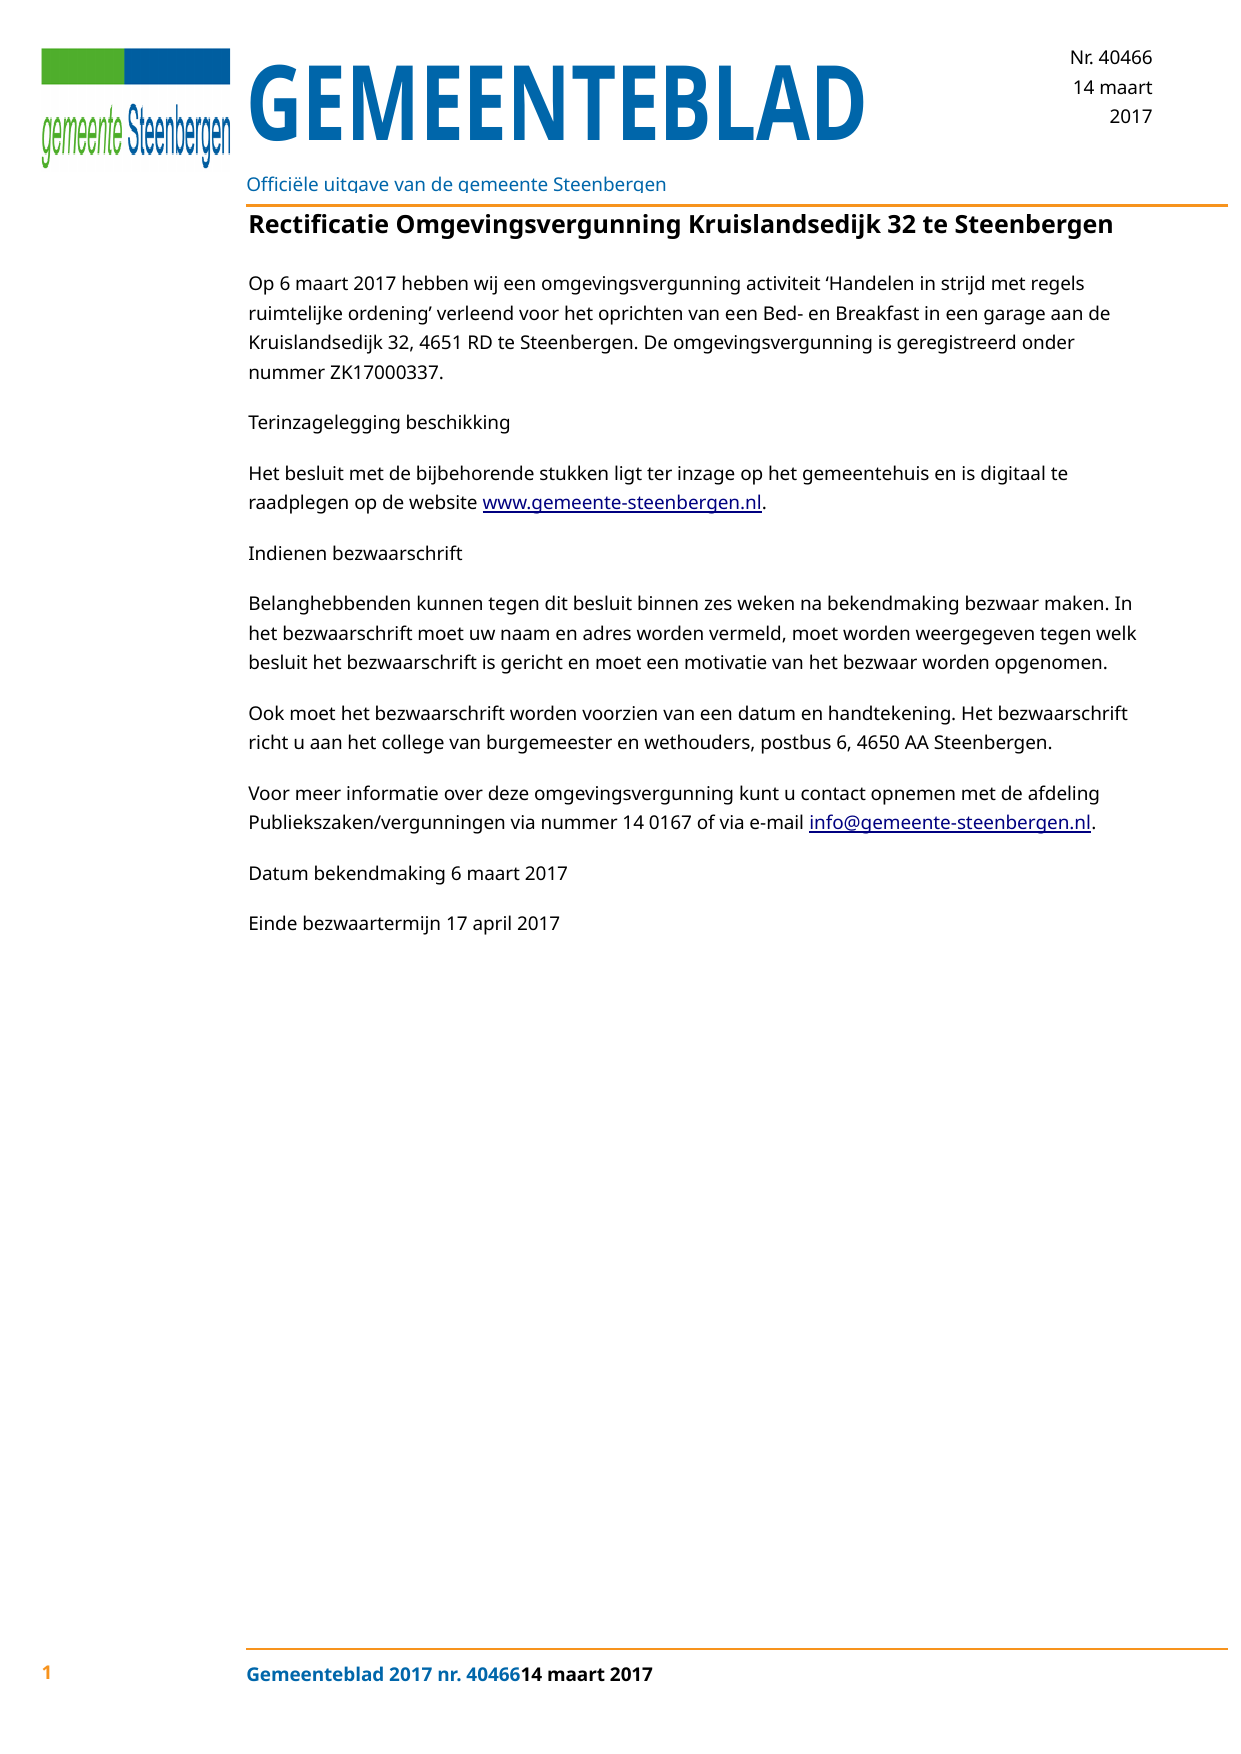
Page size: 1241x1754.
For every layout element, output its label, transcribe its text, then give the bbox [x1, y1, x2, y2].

text Indienen bezwaarschrift [248, 540, 1152, 566]
text Belanghebbenden kunnen tegen dit besluit binnen zes weken na bekendmaking bezwaar maken. In het bezwaarschrift moet uw naam en adres worden vermeld, moet worden weergegeven tegen welk besluit het bezwaarschrift is gericht en moet een motivatie van het bezwaar worden opgenomen. [248, 590, 1152, 675]
text Einde bezwaartermijn 17 april 2017 [248, 910, 1152, 936]
text Terinzagelegging beschikking [248, 409, 1152, 435]
text Het besluit met de bijbehorende stukken ligt ter inzage op het gemeentehuis en is digitaal te raadplegen op de website www.gemeente-steenbergen.nl. [248, 460, 1152, 515]
picture [41, 47, 231, 172]
text Ook moet het bezwaarschrift worden voorzien van een datum en handtekening. Het bezwaarschrift richt u aan het college van burgemeester en wethouders, postbus 6, 4650 AA Steenbergen. [248, 700, 1152, 755]
text Rectificatie Omgevingsvergunning Kruislandsedijk 32 te Steenbergen [248, 207, 1152, 241]
text Datum bekendmaking 6 maart 2017 [248, 860, 1152, 886]
text Op 6 maart 2017 hebben wij een omgevingsvergunning activiteit ‘Handelen in strijd met regels ruimtelijke ordening’ verleend voor het oprichten van een Bed- en Breakfast in een garage aan de Kruislandsedijk 32, 4651 RD te Steenbergen. De omgevingsvergunning is geregistreerd onder nummer ZK17000337. [248, 270, 1152, 385]
text Voor meer informatie over deze omgevingsvergunning kunt u contact opnemen met de afdeling Publiekszaken/vergunningen via nummer 14 0167 of via e-mail info@gemeente-steenbergen.nl. [248, 780, 1152, 835]
